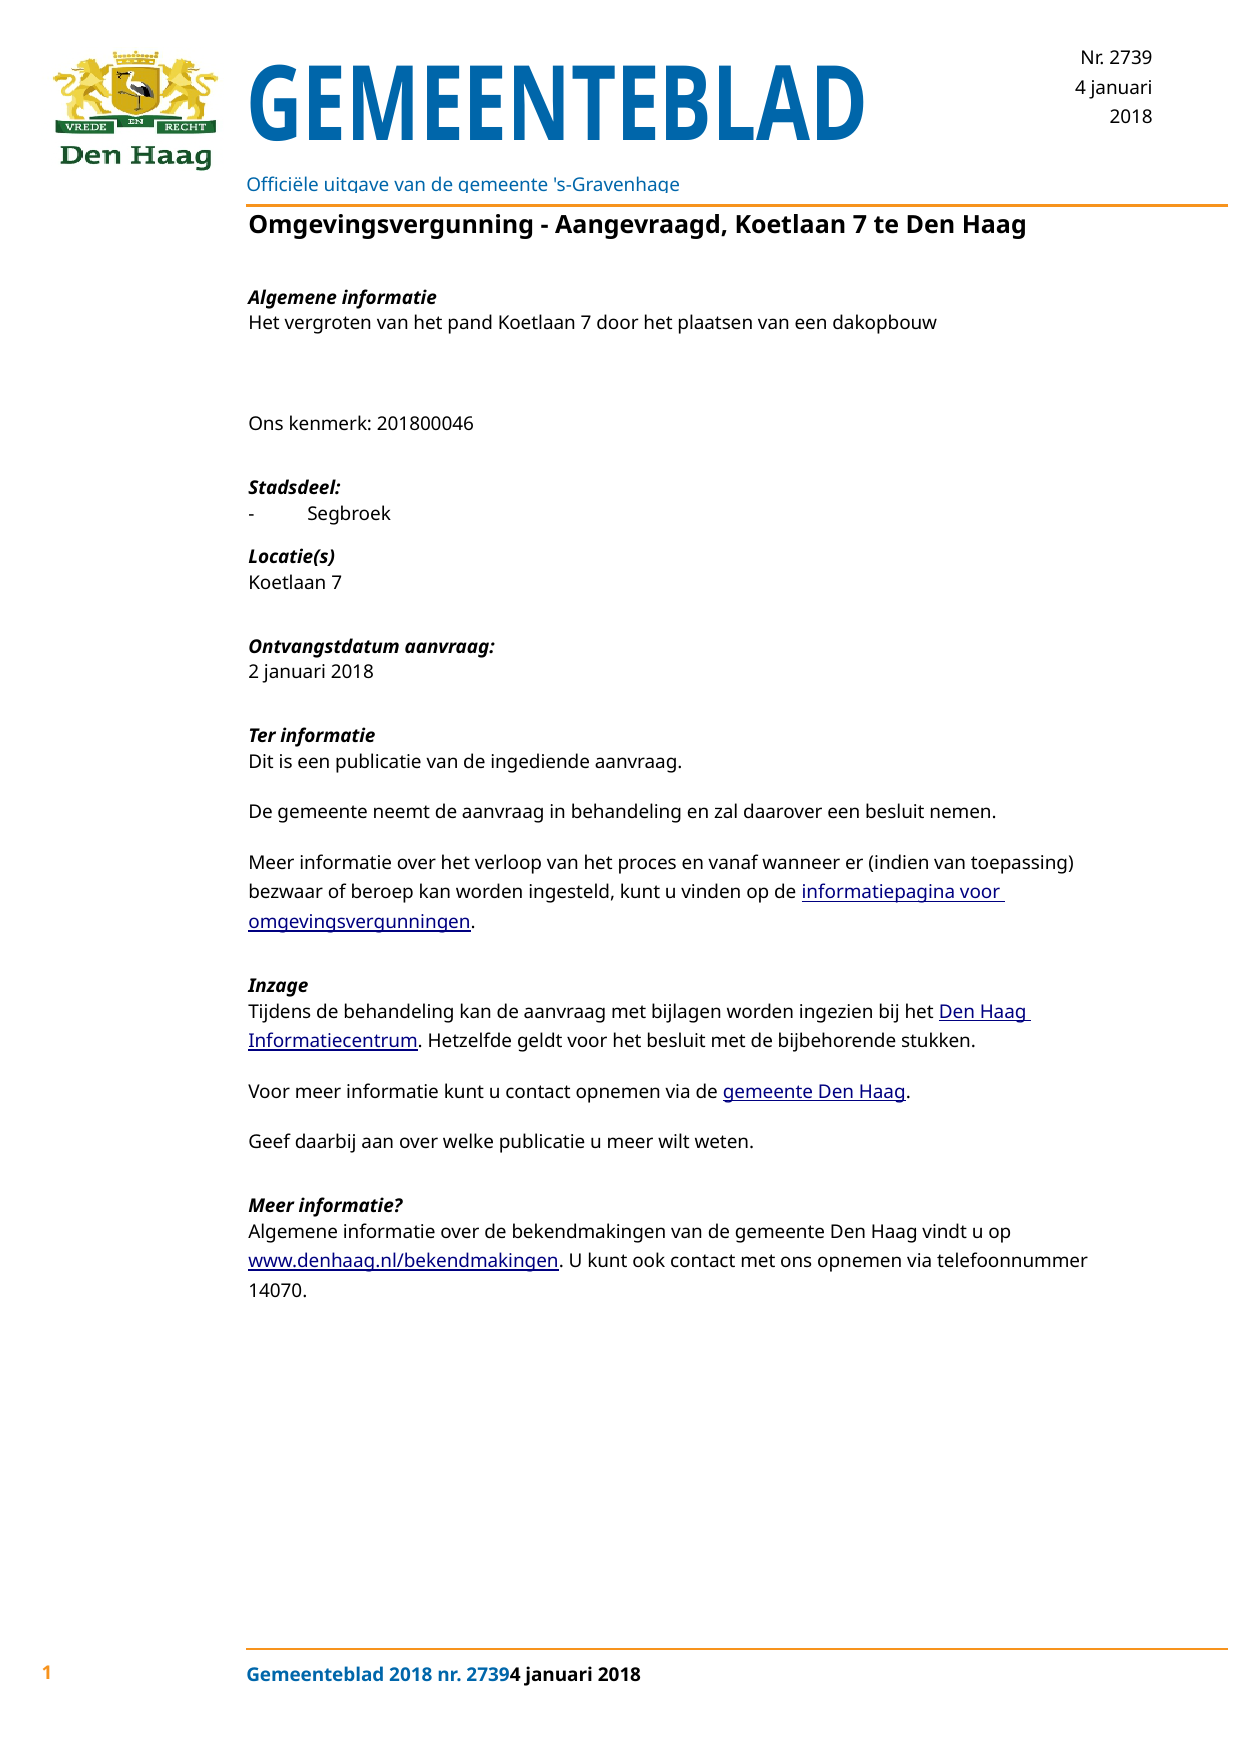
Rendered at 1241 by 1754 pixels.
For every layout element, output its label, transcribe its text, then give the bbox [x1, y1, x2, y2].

text Stadsdeel: [248, 474, 1152, 500]
picture [41, 47, 231, 172]
text 2 januari 2018 [248, 659, 1152, 684]
text Meer informatie over het verloop van het proces en vanaf wanneer er (indien van toepassing) bezwaar of beroep kan worden ingesteld, kunt u vinden op de informatiepagina voor omgevingsvergunningen. [248, 849, 1152, 934]
text Het vergroten van het pand Koetlaan 7 door het plaatsen van een dakopbouw [248, 309, 1152, 335]
text Algemene informatie [248, 284, 1152, 309]
text Ons kenmerk: 201800046 [248, 410, 1152, 436]
text Locatie(s) [248, 543, 1152, 569]
text Ter informatie [248, 723, 1152, 748]
text Meer informatie? [248, 1192, 1152, 1218]
text Dit is een publicatie van de ingediende aanvraag. [248, 748, 1152, 774]
text Tijdens de behandeling kan de aanvraag met bijlagen worden ingezien bij het Den Haag Informatiecentrum. Hetzelfde geldt voor het besluit met de bijbehorende stukken. [248, 998, 1152, 1053]
text Voor meer informatie kunt u contact opnemen via de gemeente Den Haag. [248, 1078, 1152, 1104]
text Algemene informatie over de bekendmakingen van de gemeente Den Haag vindt u op www.denhaag.nl/bekendmakingen. U kunt ook contact met ons opnemen via telefoonnummer 14070. [248, 1218, 1152, 1303]
text Inzage [248, 972, 1152, 998]
text Omgevingsvergunning - Aangevraagd, Koetlaan 7 te Den Haag [248, 207, 1152, 241]
text Koetlaan 7 [248, 569, 1152, 595]
text Geef daarbij aan over welke publicatie u meer wilt weten. [248, 1128, 1152, 1154]
text De gemeente neemt de aanvraag in behandeling en zal daarover een besluit nemen. [248, 799, 1152, 824]
text Ontvangstdatum aanvraag: [248, 633, 1152, 659]
list Segbroek [248, 500, 1152, 526]
